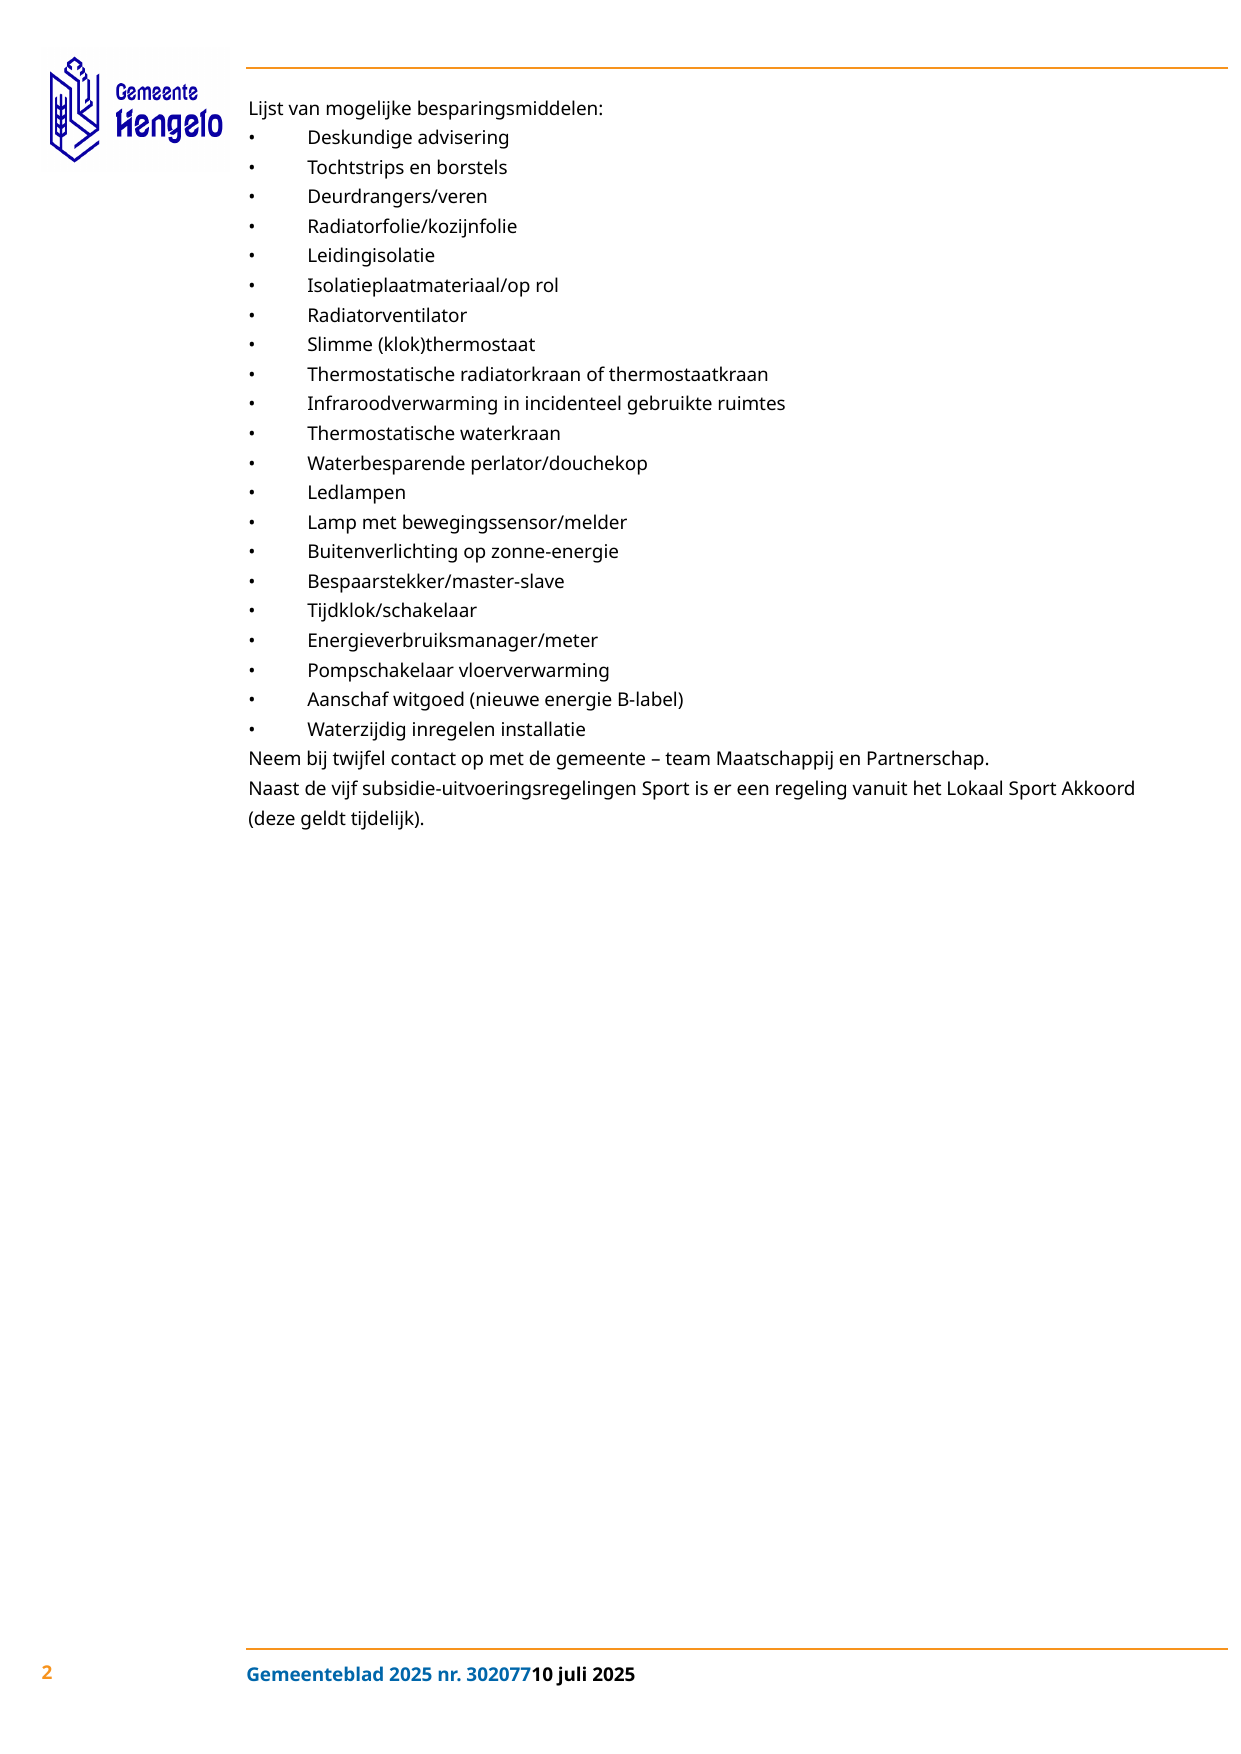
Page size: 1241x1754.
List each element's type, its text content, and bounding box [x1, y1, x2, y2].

text Neem bij twijfel contact op met de gemeente – team Maatschappij en Partnerschap. [248, 746, 1152, 771]
list Bespaarstekker/master-slave [248, 568, 1152, 594]
list Deurdrangers/veren [248, 183, 1152, 209]
list Radiatorfolie/kozijnfolie [248, 213, 1152, 239]
text Naast de vijf subsidie-uitvoeringsregelingen Sport is er een regeling vanuit het Lokaal Sport Akkoord (deze geldt tijdelijk). [248, 775, 1152, 831]
list Lamp met bewegingssensor/melder [248, 509, 1152, 535]
list Leidingisolatie [248, 243, 1152, 268]
list Tijdklok/schakelaar [248, 598, 1152, 623]
list Waterbesparende perlator/douchekop [248, 450, 1152, 476]
picture [41, 47, 231, 172]
list Isolatieplaatmateriaal/op rol [248, 272, 1152, 298]
list Thermostatische radiatorkraan of thermostaatkraan [248, 361, 1152, 387]
list Radiatorventilator [248, 302, 1152, 328]
list Thermostatische waterkraan [248, 420, 1152, 446]
list Tochtstrips en borstels [248, 154, 1152, 180]
list Infraroodverwarming in incidenteel gebruikte ruimtes [248, 391, 1152, 416]
list Ledlampen [248, 479, 1152, 505]
list Slimme (klok)thermostaat [248, 331, 1152, 357]
text Lijst van mogelijke besparingsmiddelen: [248, 95, 1152, 121]
list Waterzijdig inregelen installatie [248, 716, 1152, 742]
list Buitenverlichting op zonne-energie [248, 538, 1152, 564]
list Deskundige advisering [248, 124, 1152, 150]
list Energieverbruiksmanager/meter [248, 627, 1152, 653]
list Aanschaf witgoed (nieuwe energie B-label) [248, 686, 1152, 712]
list Pompschakelaar vloerverwarming [248, 657, 1152, 683]
